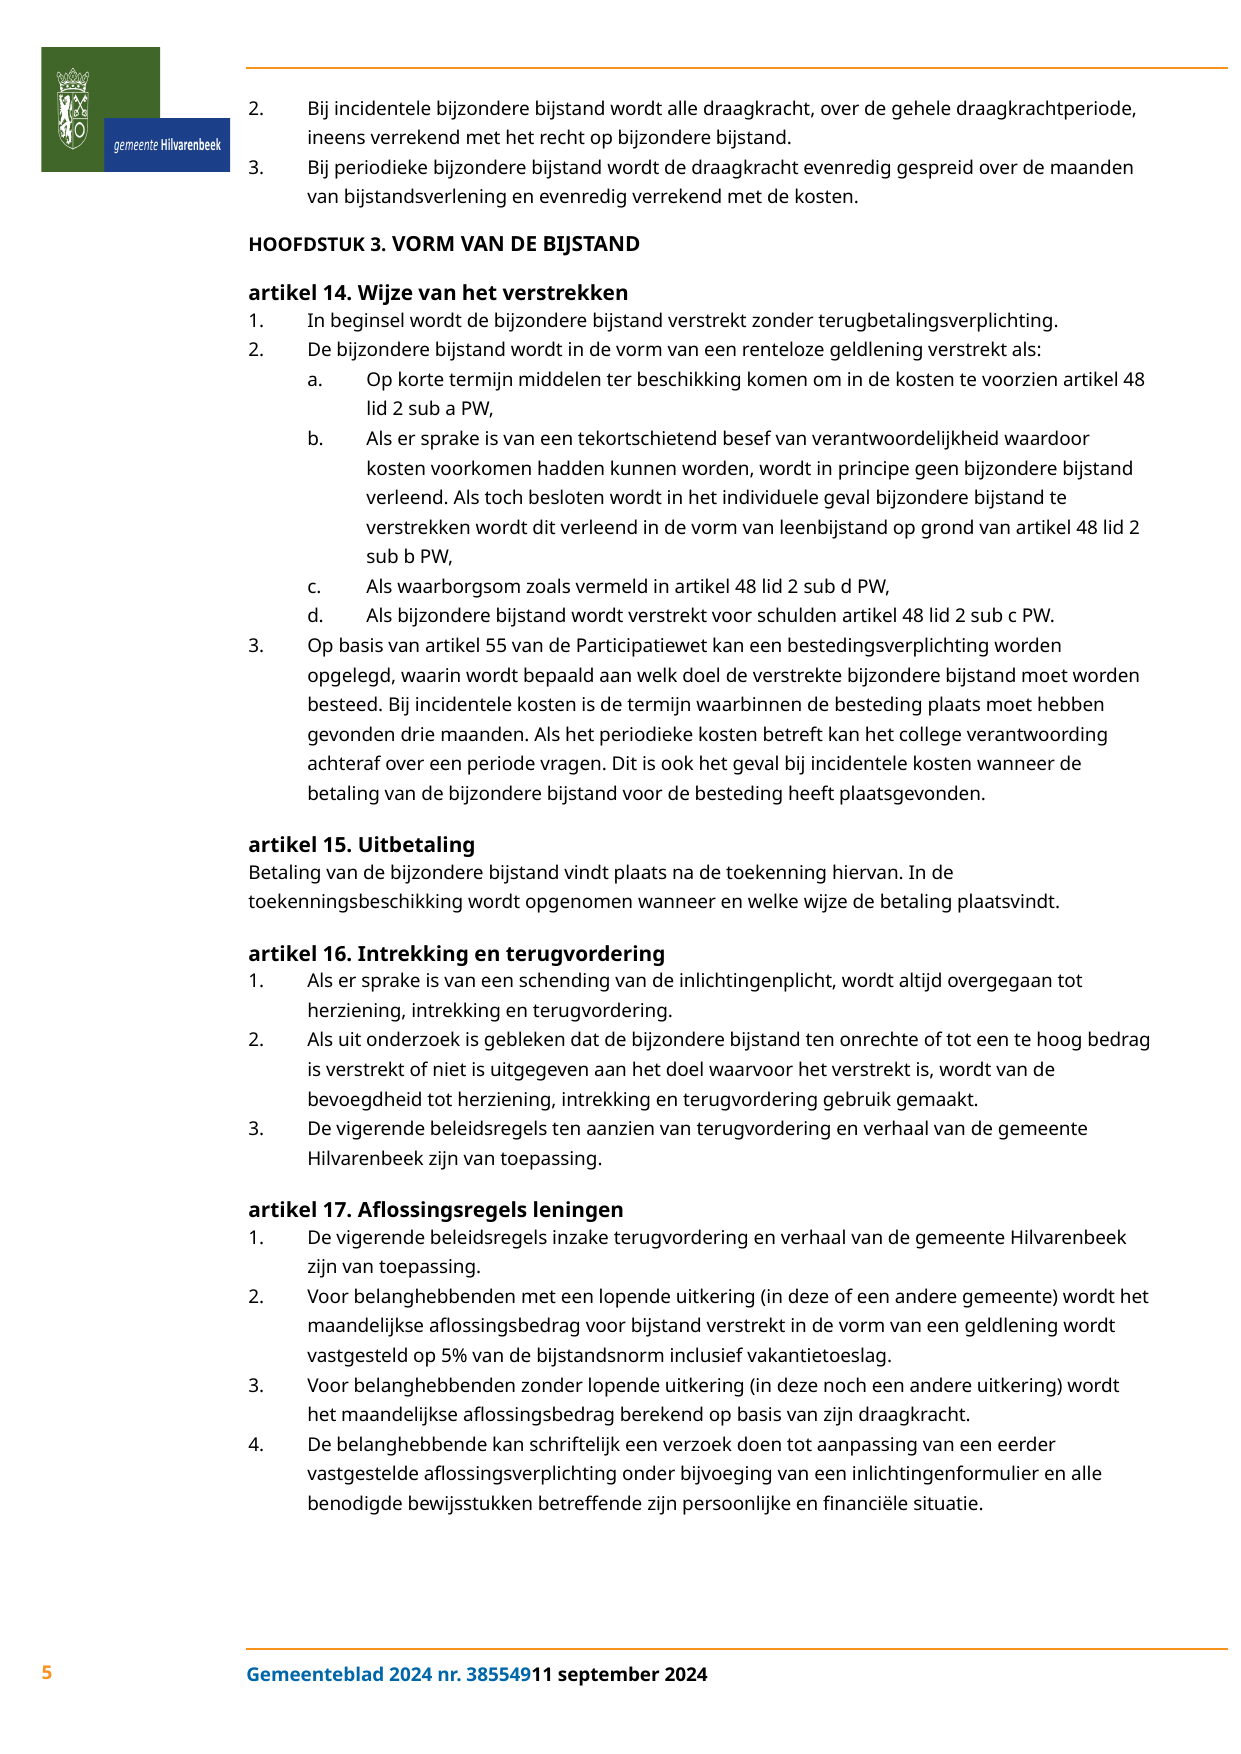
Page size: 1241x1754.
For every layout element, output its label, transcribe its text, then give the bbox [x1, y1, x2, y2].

list Als uit onderzoek is gebleken dat de bijzondere bijstand ten onrechte of tot een te hoog bedrag is verstrekt of niet is uitgegeven aan het doel waarvoor het verstrekt is, wordt van de bevoegdheid tot herziening, intrekking en terugvordering gebruik gemaakt. [248, 1027, 1152, 1112]
list Op korte termijn middelen ter beschikking komen om in de kosten te voorzien artikel 48 lid 2 sub a PW, [307, 366, 1152, 421]
text HOOFDSTUK 3. VORM VAN DE BIJSTAND [248, 229, 1152, 258]
list Bij periodieke bijzondere bijstand wordt de draagkracht evenredig gespreid over de maanden van bijstandsverlening en evenredig verrekend met de kosten. [248, 154, 1152, 209]
list De bijzondere bijstand wordt in de vorm van een renteloze geldlening verstrekt als: [248, 336, 1152, 362]
list De vigerende beleidsregels ten aanzien van terugvordering en verhaal van de gemeente Hilvarenbeek zijn van toepassing. [248, 1115, 1152, 1171]
picture [41, 47, 231, 172]
list Bij incidentele bijzondere bijstand wordt alle draagkracht, over de gehele draagkrachtperiode, ineens verrekend met het recht op bijzondere bijstand. [248, 95, 1152, 150]
list Als waarborgsom zoals vermeld in artikel 48 lid 2 sub d PW, [307, 573, 1152, 599]
list De belanghebbende kan schriftelijk een verzoek doen tot aanpassing van een eerder vastgestelde aflossingsverplichting onder bijvoeging van een inlichtingenformulier en alle benodigde bewijsstukken betreffende zijn persoonlijke en financiële situatie. [248, 1431, 1152, 1516]
list Als er sprake is van een schending van de inlichtingenplicht, wordt altijd overgegaan tot herziening, intrekking en terugvordering. [248, 967, 1152, 1023]
text artikel 15. Uitbetaling [248, 831, 1152, 859]
text Betaling van de bijzondere bijstand vindt plaats na de toekenning hiervan. In de toekenningsbeschikking wordt opgenomen wanneer en welke wijze de betaling plaatsvindt. [248, 859, 1152, 914]
list In beginsel wordt de bijzondere bijstand verstrekt zonder terugbetalingsverplichting. [248, 307, 1152, 333]
list Voor belanghebbenden met een lopende uitkering (in deze of een andere gemeente) wordt het maandelijkse aflossingsbedrag voor bijstand verstrekt in de vorm van een geldlening wordt vastgesteld op 5% van de bijstandsnorm inclusief vakantietoeslag. [248, 1283, 1152, 1368]
text artikel 17. Aflossingsregels leningen [248, 1195, 1152, 1224]
list Voor belanghebbenden zonder lopende uitkering (in deze noch een andere uitkering) wordt het maandelijkse aflossingsbedrag berekend op basis van zijn draagkracht. [248, 1372, 1152, 1427]
list De vigerende beleidsregels inzake terugvordering en verhaal van de gemeente Hilvarenbeek zijn van toepassing. [248, 1224, 1152, 1279]
list Als er sprake is van een tekortschietend besef van verantwoordelijkheid waardoor kosten voorkomen hadden kunnen worden, wordt in principe geen bijzondere bijstand verleend. Als toch besloten wordt in het individuele geval bijzondere bijstand te verstrekken wordt dit verleend in de vorm van leenbijstand op grond van artikel 48 lid 2 sub b PW, [307, 425, 1152, 569]
list Op basis van artikel 55 van de Participatiewet kan een bestedingsverplichting worden opgelegd, waarin wordt bepaald aan welk doel de verstrekte bijzondere bijstand moet worden besteed. Bij incidentele kosten is de termijn waarbinnen de besteding plaats moet hebben gevonden drie maanden. Als het periodieke kosten betreft kan het college verantwoording achteraf over een periode vragen. Dit is ook het geval bij incidentele kosten wanneer de betaling van de bijzondere bijstand voor de besteding heeft plaatsgevonden. [248, 632, 1152, 806]
list Als bijzondere bijstand wordt verstrekt voor schulden artikel 48 lid 2 sub c PW. [307, 603, 1152, 628]
text artikel 14. Wijze van het verstrekken [248, 278, 1152, 307]
text artikel 16. Intrekking en terugvordering [248, 939, 1152, 967]
